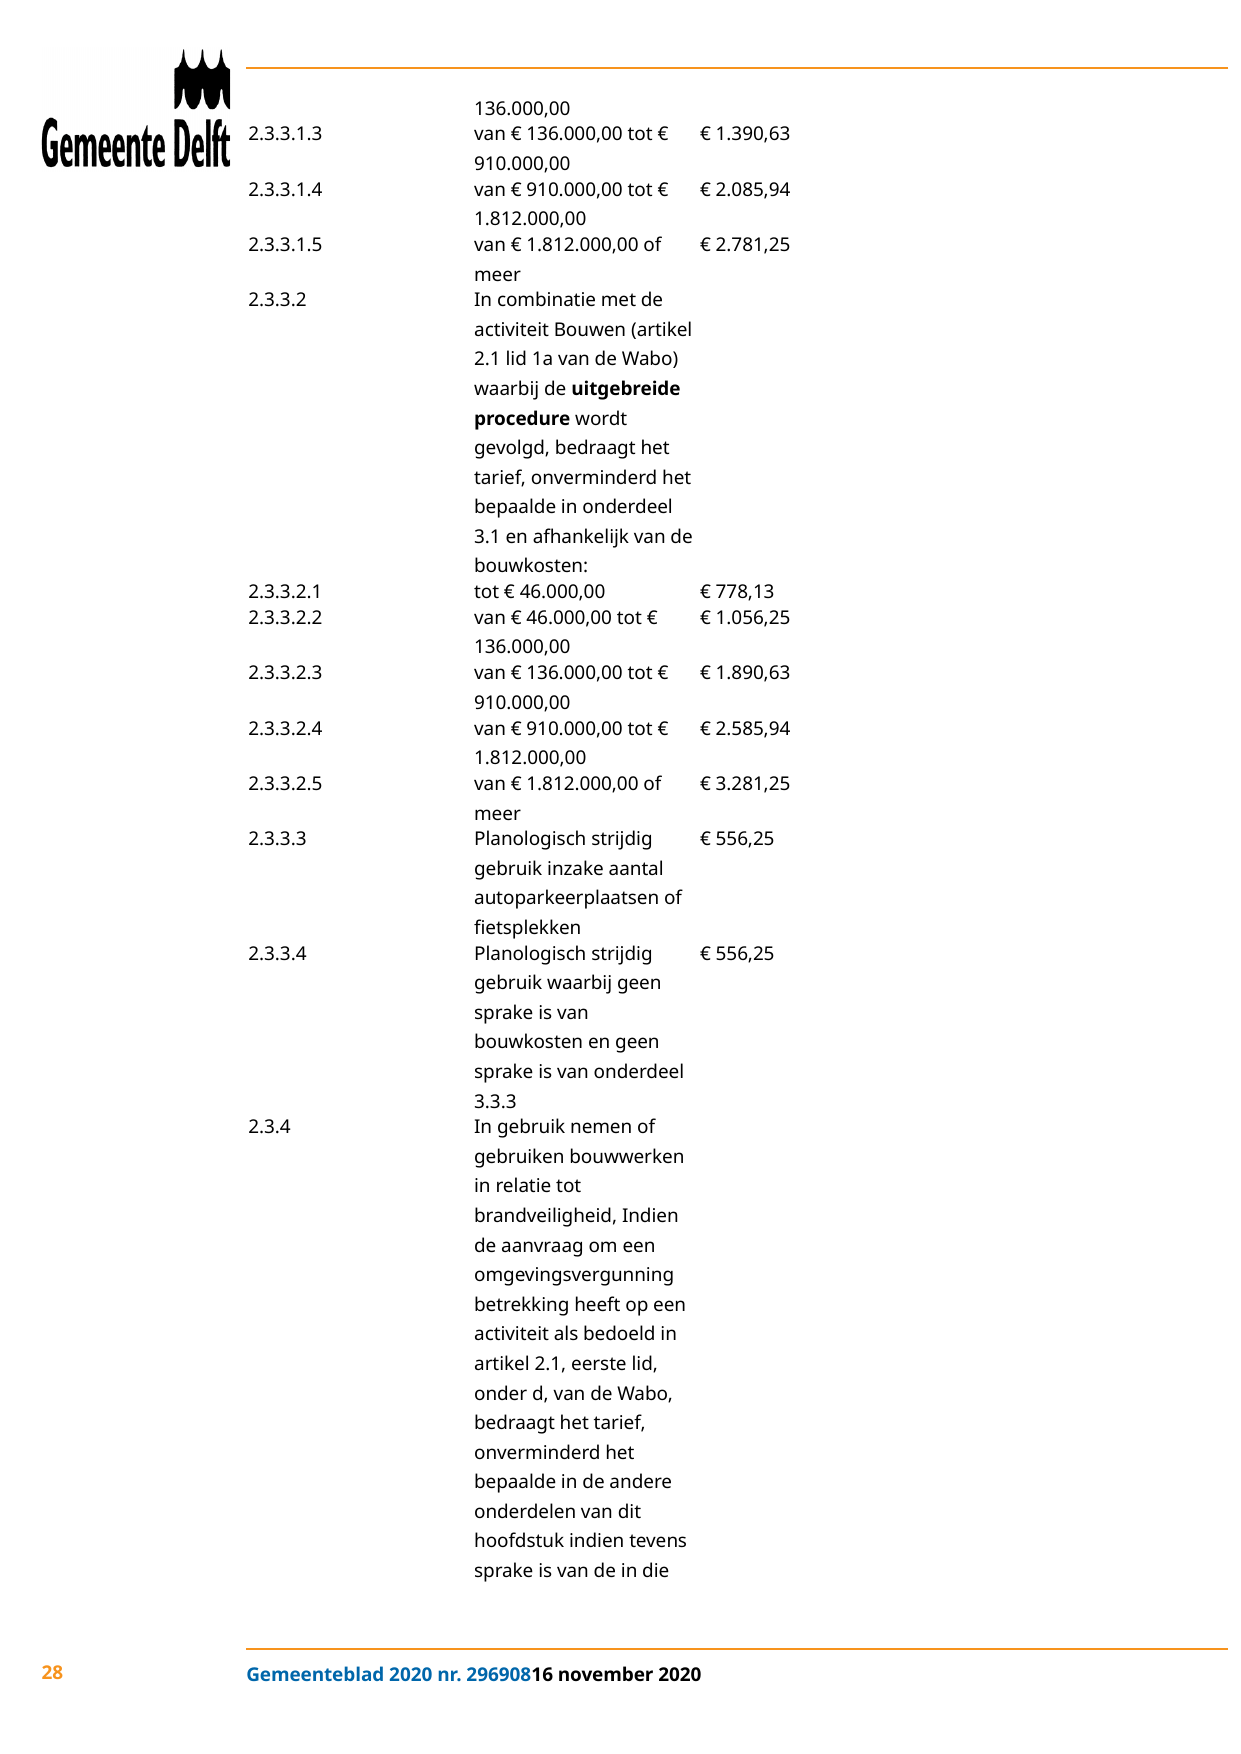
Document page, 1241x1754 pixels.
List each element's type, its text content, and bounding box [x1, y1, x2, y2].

table_cell 2.3.3.1.3 [248, 121, 474, 176]
table_cell van € 910.000,00 tot € 1.812.000,00 [474, 715, 700, 770]
table_cell [926, 286, 1152, 578]
table_cell [926, 660, 1152, 715]
table_cell [926, 95, 1152, 121]
table_cell [926, 940, 1152, 1113]
table_cell [700, 95, 926, 121]
table_cell [926, 121, 1152, 176]
table_cell van € 136.000,00 tot € 910.000,00 [474, 121, 700, 176]
table_cell tot € 46.000,00 [474, 579, 700, 604]
table_cell In combinatie met de activiteit Bouwen (artikel 2.1 lid 1a van de Wabo) waarbij de uitgebreide procedure wordt gevolgd, bedraagt het tarief, onverminderd het bepaalde in onderdeel 3.1 en afhankelijk van de bouwkosten: [474, 286, 700, 578]
table_cell [926, 715, 1152, 770]
table_cell € 1.890,63 [700, 660, 926, 715]
table_cell [926, 176, 1152, 231]
table_cell € 2.585,94 [700, 715, 926, 770]
table_cell € 778,13 [700, 579, 926, 604]
table_cell Planologisch strijdig gebruik waarbij geen sprake is van bouwkosten en geen sprake is van onderdeel 3.3.3 [474, 940, 700, 1113]
table_cell van € 910.000,00 tot € 1.812.000,00 [474, 176, 700, 231]
table_cell 2.3.3.2.1 [248, 579, 474, 604]
table_cell 2.3.3.2.3 [248, 660, 474, 715]
picture [41, 47, 231, 172]
table_cell [926, 579, 1152, 604]
table_cell [926, 1114, 1152, 1583]
table_cell 2.3.3.2.2 [248, 604, 474, 659]
table_cell van € 136.000,00 tot € 910.000,00 [474, 660, 700, 715]
table_cell 2.3.3.2 [248, 286, 474, 578]
table_cell € 2.085,94 [700, 176, 926, 231]
table_cell € 3.281,25 [700, 770, 926, 825]
table_cell € 2.781,25 [700, 231, 926, 286]
table_cell [926, 770, 1152, 825]
table_cell 2.3.3.4 [248, 940, 474, 1113]
table_cell van € 1.812.000,00 of meer [474, 231, 700, 286]
table_cell 136.000,00 [474, 95, 700, 121]
table_cell 2.3.3.3 [248, 825, 474, 940]
table_cell 2.3.3.1.5 [248, 231, 474, 286]
table_cell € 556,25 [700, 940, 926, 1113]
table_cell 2.3.3.2.5 [248, 770, 474, 825]
table_cell [700, 286, 926, 578]
table_cell 2.3.4 [248, 1114, 474, 1583]
table_cell [248, 95, 474, 121]
table_cell van € 1.812.000,00 of meer [474, 770, 700, 825]
table_cell € 1.056,25 [700, 604, 926, 659]
table_cell [926, 231, 1152, 286]
table_cell [926, 604, 1152, 659]
table_cell € 556,25 [700, 825, 926, 940]
table_cell van € 46.000,00 tot € 136.000,00 [474, 604, 700, 659]
table_cell € 1.390,63 [700, 121, 926, 176]
table_cell 2.3.3.2.4 [248, 715, 474, 770]
table_cell [926, 825, 1152, 940]
table_cell [700, 1114, 926, 1583]
table_cell Planologisch strijdig gebruik inzake aantal autoparkeerplaatsen of fietsplekken [474, 825, 700, 940]
table_cell In gebruik nemen of gebruiken bouwwerken in relatie tot brandveiligheid, Indien de aanvraag om een omgevingsvergunning betrekking heeft op een activiteit als bedoeld in artikel 2.1, eerste lid, onder d, van de Wabo, bedraagt het tarief, onverminderd het bepaalde in de andere onderdelen van dit hoofdstuk indien tevens sprake is van de in die [474, 1114, 700, 1583]
table_cell 2.3.3.1.4 [248, 176, 474, 231]
